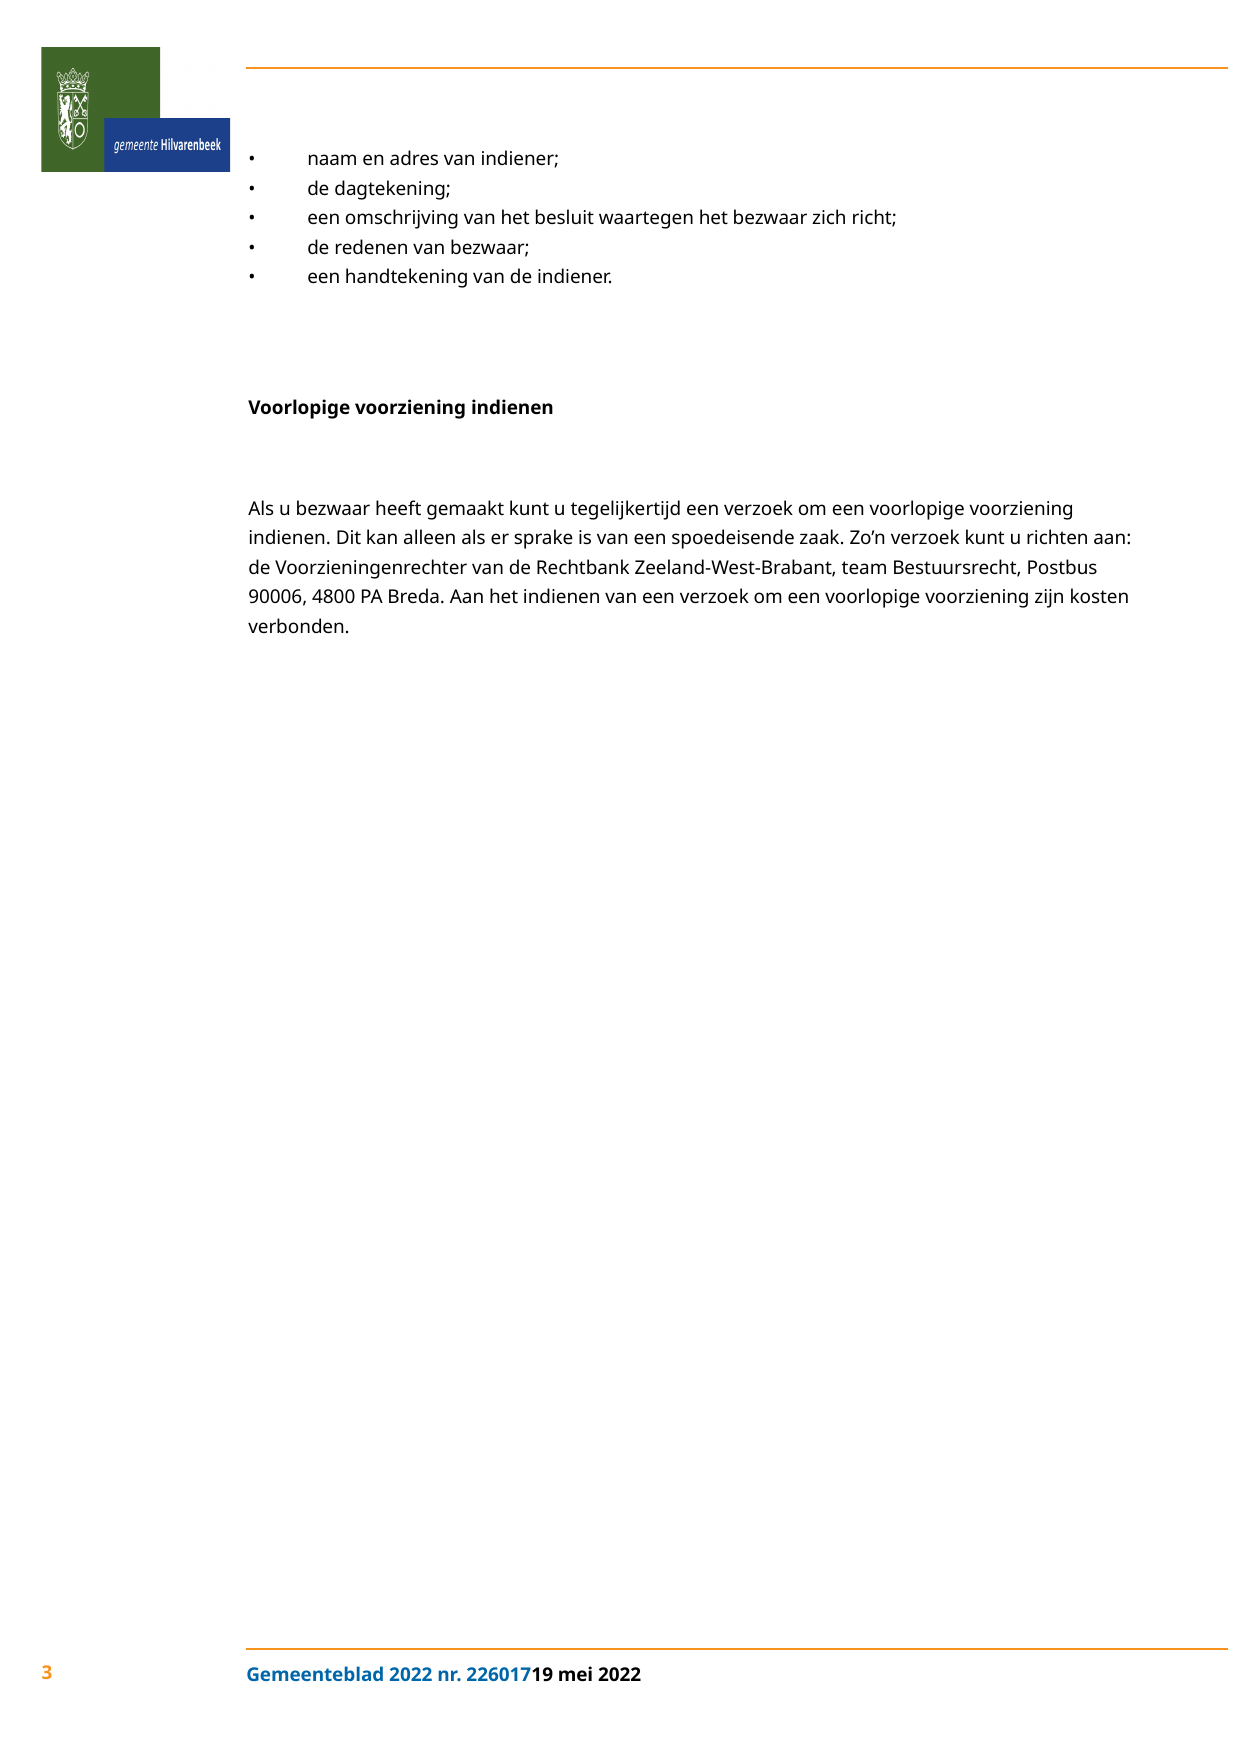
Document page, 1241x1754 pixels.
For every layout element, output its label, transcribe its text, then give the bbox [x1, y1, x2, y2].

list de redenen van bezwaar; [248, 234, 1152, 260]
text Als u bezwaar heeft gemaakt kunt u tegelijkertijd een verzoek om een voorlopige voorziening indienen. Dit kan alleen als er sprake is van een spoedeisende zaak. Zo’n verzoek kunt u richten aan: de Voorzieningenrechter van de Rechtbank Zeeland-West-Brabant, team Bestuursrecht, Postbus 90006, 4800 PA Breda. Aan het indienen van een verzoek om een voorlopige voorziening zijn kosten verbonden. [248, 495, 1152, 639]
list de dagtekening; [248, 175, 1152, 201]
list een omschrijving van het besluit waartegen het bezwaar zich richt; [248, 204, 1152, 230]
text Voorlopige voorziening indienen [248, 394, 1152, 420]
list naam en adres van indiener; [248, 145, 1152, 171]
list een handtekening van de indiener. [248, 263, 1152, 289]
picture [41, 47, 231, 172]
